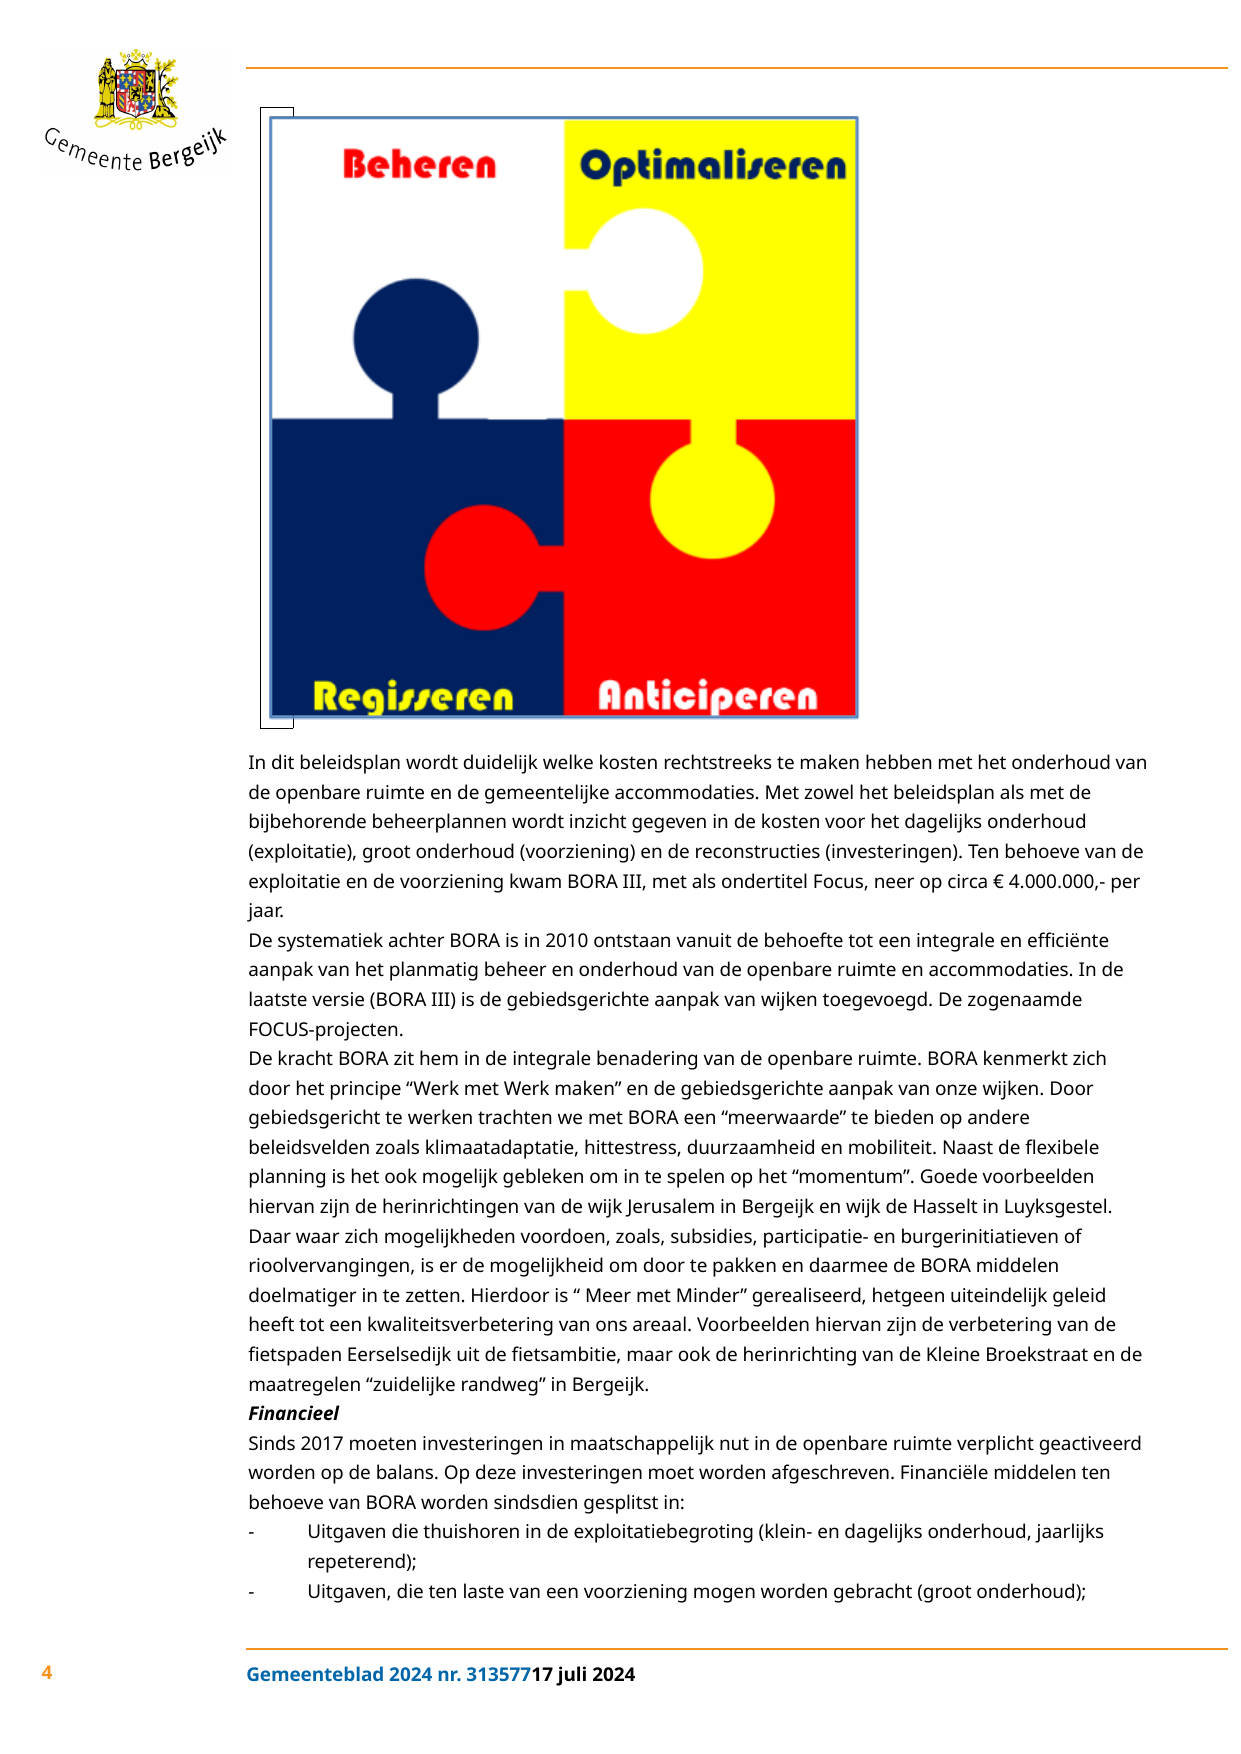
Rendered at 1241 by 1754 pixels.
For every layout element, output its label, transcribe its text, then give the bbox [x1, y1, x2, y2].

list Uitgaven, die ten laste van een voorziening mogen worden gebracht (groot onderhoud); [248, 1578, 1152, 1603]
text Daar waar zich mogelijkheden voordoen, zoals, subsidies, participatie- en burgerinitiatieven of rioolvervangingen, is er de mogelijkheid om door te pakken en daarmee de BORA middelen doelmatiger in te zetten. Hierdoor is “ Meer met Minder” gerealiseerd, hetgeen uiteindelijk geleid heeft tot een kwaliteitsverbetering van ons areaal. Voorbeelden hiervan zijn de verbetering van de fietspaden Eerselsedijk uit de fietsambitie, maar ook de herinrichting van de Kleine Broekstraat en de maatregelen “zuidelijke randweg” in Bergeijk. [248, 1223, 1152, 1396]
picture [268, 115, 860, 720]
text De systematiek achter BORA is in 2010 ontstaan vanuit de behoefte tot een integrale en efficiënte aanpak van het planmatig beheer en onderhoud van de openbare ruimte en accommodaties. In de laatste versie (BORA III) is de gebiedsgerichte aanpak van wijken toegevoegd. De zogenaamde FOCUS-projecten. [248, 927, 1152, 1041]
list Uitgaven die thuishoren in de exploitatiebegroting (klein- en dagelijks onderhoud, jaarlijks repeterend); [248, 1519, 1152, 1574]
text De kracht BORA zit hem in de integrale benadering van de openbare ruimte. BORA kenmerkt zich door het principe “Werk met Werk maken” en de gebiedsgerichte aanpak van onze wijken. Door gebiedsgericht te werken trachten we met BORA een “meerwaarde” te bieden op andere beleidsvelden zoals klimaatadaptatie, hittestress, duurzaamheid en mobiliteit. Naast de flexibele planning is het ook mogelijk gebleken om in te spelen op het “momentum”. Goede voorbeelden hiervan zijn de herinrichtingen van de wijk Jerusalem in Bergeijk en wijk de Hasselt in Luyksgestel. [248, 1045, 1152, 1219]
text Sinds 2017 moeten investeringen in maatschappelijk nut in de openbare ruimte verplicht geactiveerd worden op de balans. Op deze investeringen moet worden afgeschreven. Financiële middelen ten behoeve van BORA worden sindsdien gesplitst in: [248, 1430, 1152, 1515]
picture [41, 47, 231, 172]
text In dit beleidsplan wordt duidelijk welke kosten rechtstreeks te maken hebben met het onderhoud van de openbare ruimte en de gemeentelijke accommodaties. Met zowel het beleidsplan als met de bijbehorende beheerplannen wordt inzicht gegeven in de kosten voor het dagelijks onderhoud (exploitatie), groot onderhoud (voorziening) en de reconstructies (investeringen). Ten behoeve van de exploitatie en de voorziening kwam BORA III, met als ondertitel Focus, neer op circa € 4.000.000,- per jaar. [248, 749, 1152, 923]
text Financieel [248, 1400, 1152, 1426]
